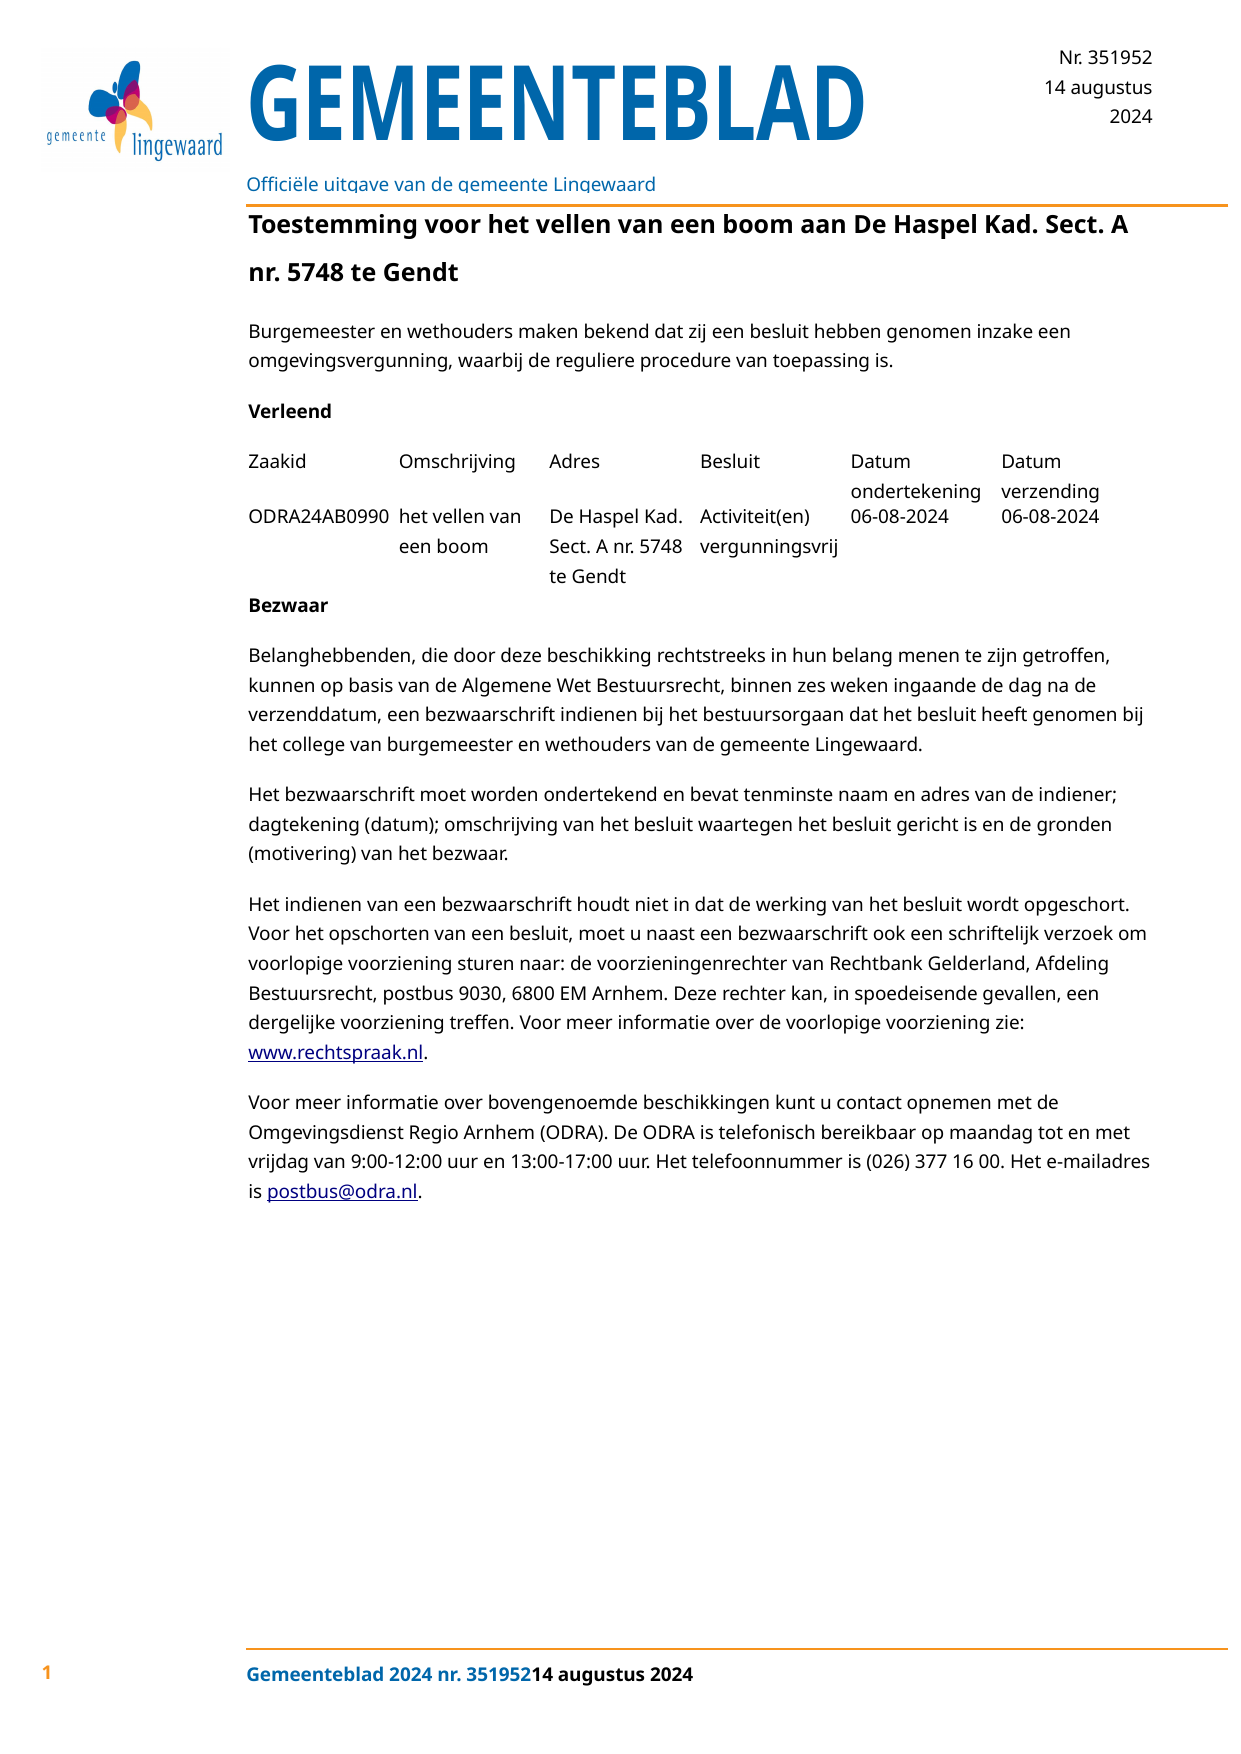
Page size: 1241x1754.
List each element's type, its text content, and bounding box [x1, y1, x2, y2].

text Toestemming voor het vellen van een boom aan De Haspel Kad. Sect. A nr. 5748 te Gendt [248, 207, 1152, 288]
table_cell 06-08-2024 [1001, 504, 1152, 589]
picture [41, 47, 231, 172]
table_header Adres [549, 449, 700, 504]
table_cell het vellen van een boom [399, 504, 549, 589]
text Burgemeester en wethouders maken bekend dat zij een besluit hebben genomen inzake een omgevingsvergunning, waarbij de reguliere procedure van toepassing is. [248, 318, 1152, 373]
table_header Besluit [700, 449, 850, 504]
table_cell ODRA24AB0990 [248, 504, 398, 589]
table_cell 06-08-2024 [850, 504, 1001, 589]
text Het bezwaarschrift moet worden ondertekend en bevat tenminste naam en adres van de indiener; dagtekening (datum); omschrijving van het besluit waartegen het besluit gericht is en de gronden (motivering) van het bezwaar. [248, 781, 1152, 866]
text Belanghebbenden, die door deze beschikking rechtstreeks in hun belang menen te zijn getroffen, kunnen op basis van de Algemene Wet Bestuursrecht, binnen zes weken ingaande de dag na de verzenddatum, een bezwaarschrift indienen bij het bestuursorgaan dat het besluit heeft genomen bij het college van burgemeester en wethouders van de gemeente Lingewaard. [248, 642, 1152, 757]
table_header Omschrijving [399, 449, 549, 504]
text Bezwaar [248, 592, 1152, 618]
table_header Datum verzending [1001, 449, 1152, 504]
table_header Zaakid [248, 449, 398, 504]
text Het indienen van een bezwaarschrift houdt niet in dat de werking van het besluit wordt opgeschort. Voor het opschorten van een besluit, moet u naast een bezwaarschrift ook een schriftelijk verzoek om voorlopige voorziening sturen naar: de voorzieningenrechter van Rechtbank Gelderland, Afdeling Bestuursrecht, postbus 9030, 6800 EM Arnhem. Deze rechter kan, in spoedeisende gevallen, een dergelijke voorziening treffen. Voor meer informatie over de voorlopige voorziening zie: www.rechtspraak.nl. [248, 891, 1152, 1065]
table_header Datum ondertekening [850, 449, 1001, 504]
text Verleend [248, 398, 1152, 424]
table_cell Activiteit(en) vergunningsvrij [700, 504, 850, 589]
table_cell De Haspel Kad. Sect. A nr. 5748 te Gendt [549, 504, 700, 589]
text Voor meer informatie over bovengenoemde beschikkingen kunt u contact opnemen met de Omgevingsdienst Regio Arnhem (ODRA). De ODRA is telefonisch bereikbaar op maandag tot en met vrijdag van 9:00-12:00 uur en 13:00-17:00 uur. Het telefoonnummer is (026) 377 16 00. Het e-mailadres is postbus@odra.nl. [248, 1089, 1152, 1204]
